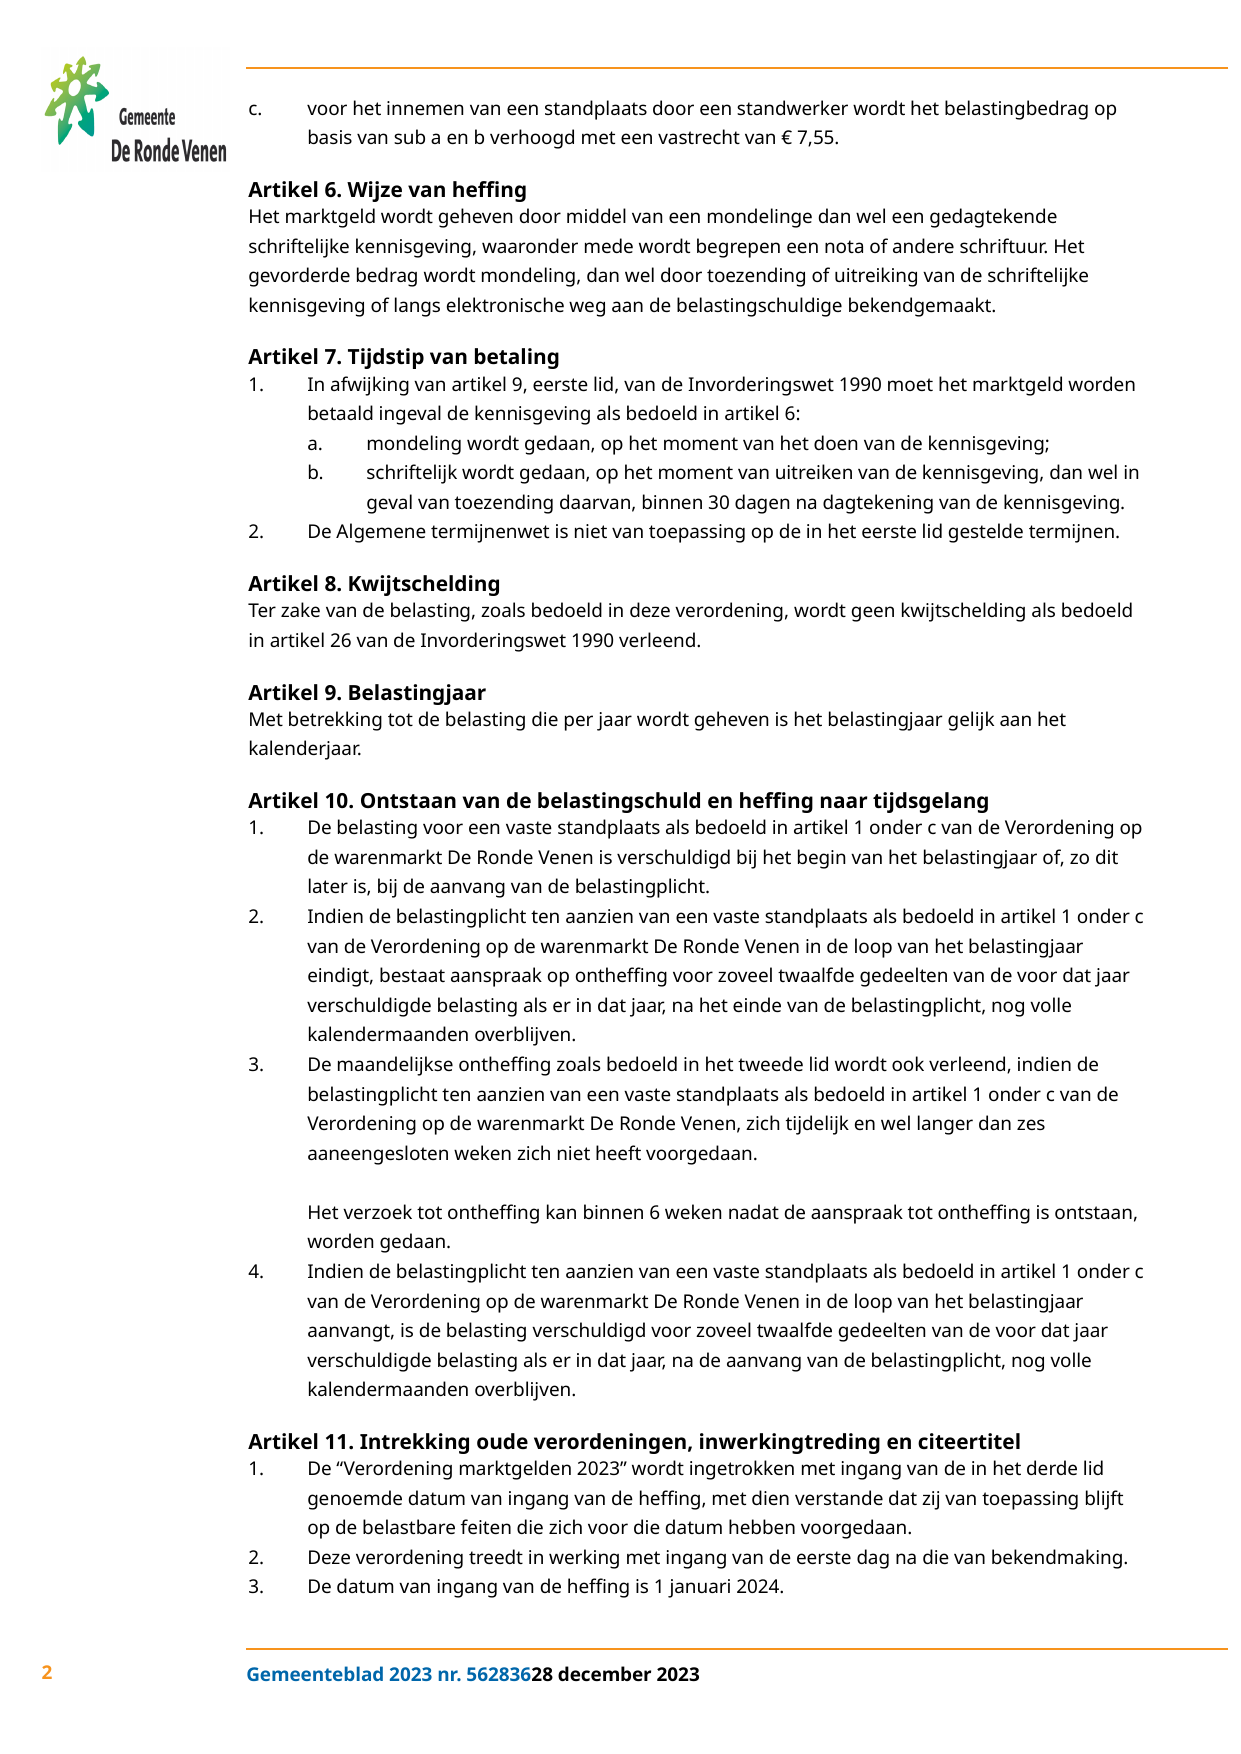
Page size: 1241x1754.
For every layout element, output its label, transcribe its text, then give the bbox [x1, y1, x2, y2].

text Artikel 7. Tijdstip van betaling [248, 342, 1152, 371]
list mondeling wordt gedaan, op het moment van het doen van de kennisgeving; [307, 430, 1152, 456]
list De datum van ingang van de heffing is 1 januari 2024. [248, 1574, 1152, 1599]
list De Algemene termijnenwet is niet van toepassing op de in het eerste lid gestelde termijnen. [248, 519, 1152, 544]
text Artikel 11. Intrekking oude verordeningen, inwerkingtreding en citeertitel [248, 1427, 1152, 1455]
text Ter zake van de belasting, zoals bedoeld in deze verordening, wordt geen kwijtschelding als bedoeld in artikel 26 van de Invorderingswet 1990 verleend. [248, 598, 1152, 653]
text Het marktgeld wordt geheven door middel van een mondelinge dan wel een gedagtekende schriftelijke kennisgeving, waaronder mede wordt begrepen een nota of andere schriftuur. Het gevorderde bedrag wordt mondeling, dan wel door toezending of uitreiking van de schriftelijke kennisgeving of langs elektronische weg aan de belastingschuldige bekendgemaakt. [248, 203, 1152, 318]
list De belasting voor een vaste standplaats als bedoeld in artikel 1 onder c van de Verordening op de warenmarkt De Ronde Venen is verschuldigd bij het begin van het belastingjaar of, zo dit later is, bij de aanvang van de belastingplicht. [248, 814, 1152, 899]
text Artikel 9. Belastingjaar [248, 678, 1152, 706]
list Deze verordening treedt in werking met ingang van de eerste dag na die van bekendmaking. [248, 1544, 1152, 1570]
list Indien de belastingplicht ten aanzien van een vaste standplaats als bedoeld in artikel 1 onder c van de Verordening op de warenmarkt De Ronde Venen in de loop van het belastingjaar aanvangt, is de belasting verschuldigd voor zoveel twaalfde gedeelten van de voor dat jaar verschuldigde belasting als er in dat jaar, na de aanvang van de belastingplicht, nog volle kalendermaanden overblijven. [248, 1258, 1152, 1402]
picture [41, 47, 231, 172]
list Indien de belastingplicht ten aanzien van een vaste standplaats als bedoeld in artikel 1 onder c van de Verordening op de warenmarkt De Ronde Venen in de loop van het belastingjaar eindigt, bestaat aanspraak op ontheffing voor zoveel twaalfde gedeelten van de voor dat jaar verschuldigde belasting als er in dat jaar, na het einde van de belastingplicht, nog volle kalendermaanden overblijven. [248, 903, 1152, 1047]
list Het verzoek tot ontheffing kan binnen 6 weken nadat de aanspraak tot ontheffing is ontstaan, worden gedaan. [248, 1199, 1152, 1254]
text Artikel 6. Wijze van heffing [248, 175, 1152, 203]
text Artikel 10. Ontstaan van de belastingschuld en heffing naar tijdsgelang [248, 786, 1152, 814]
list De maandelijkse ontheffing zoals bedoeld in het tweede lid wordt ook verleend, indien de belastingplicht ten aanzien van een vaste standplaats als bedoeld in artikel 1 onder c van de Verordening op de warenmarkt De Ronde Venen, zich tijdelijk en wel langer dan zes aaneengesloten weken zich niet heeft voorgedaan. [248, 1051, 1152, 1166]
list voor het innemen van een standplaats door een standwerker wordt het belastingbedrag op basis van sub a en b verhoogd met een vastrecht van € 7,55. [248, 95, 1152, 150]
text Artikel 8. Kwijtschelding [248, 569, 1152, 598]
list De “Verordening marktgelden 2023” wordt ingetrokken met ingang van de in het derde lid genoemde datum van ingang van de heffing, met dien verstande dat zij van toepassing blijft op de belastbare feiten die zich voor die datum hebben voorgedaan. [248, 1455, 1152, 1540]
list schriftelijk wordt gedaan, op het moment van uitreiken van de kennisgeving, dan wel in geval van toezending daarvan, binnen 30 dagen na dagtekening van de kennisgeving. [307, 459, 1152, 515]
text Met betrekking tot de belasting die per jaar wordt geheven is het belastingjaar gelijk aan het kalenderjaar. [248, 706, 1152, 761]
list In afwijking van artikel 9, eerste lid, van de Invorderingswet 1990 moet het marktgeld worden betaald ingeval de kennisgeving als bedoeld in artikel 6: [248, 371, 1152, 426]
